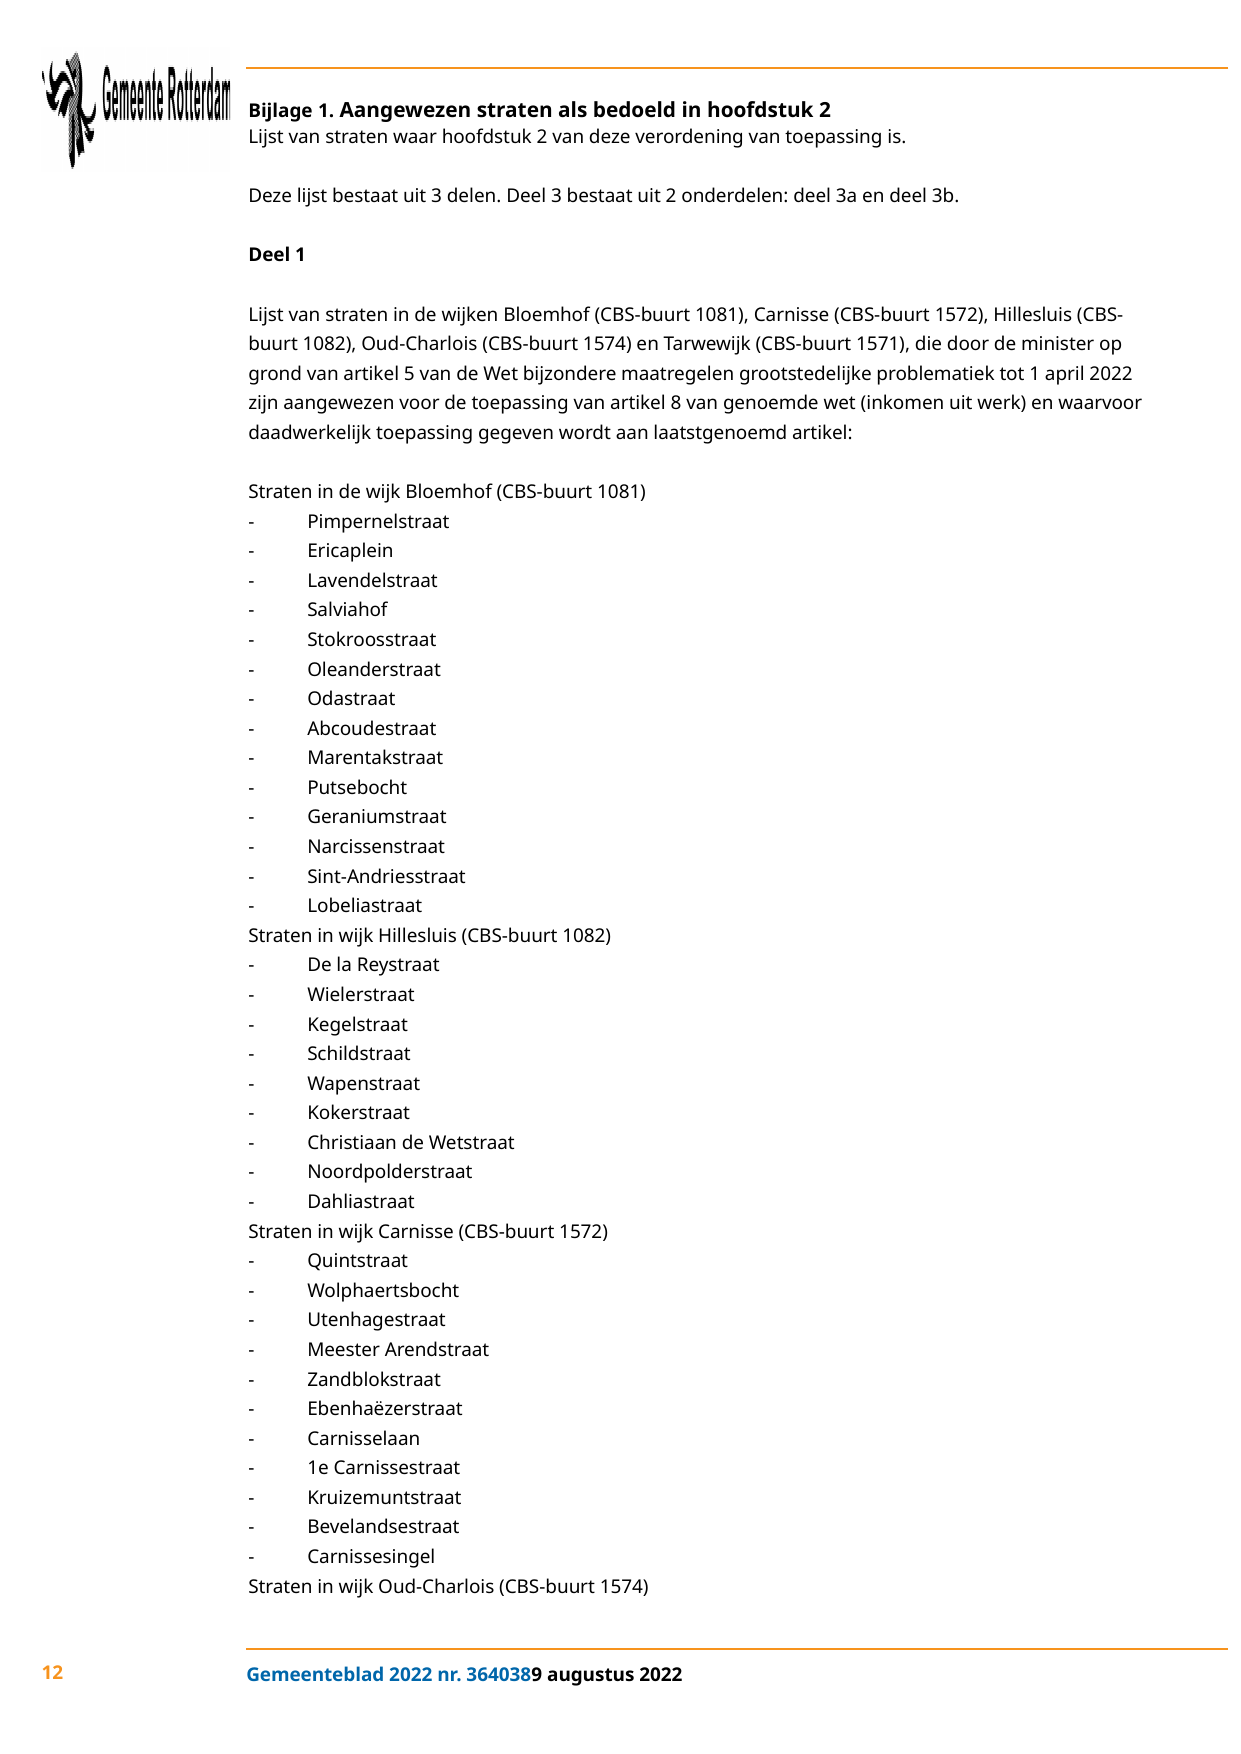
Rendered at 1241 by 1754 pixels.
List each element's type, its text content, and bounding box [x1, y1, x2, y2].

list Quintstraat [248, 1247, 1152, 1273]
list Wielerstraat [248, 981, 1152, 1007]
list Odastraat [248, 685, 1152, 711]
list Zandblokstraat [248, 1366, 1152, 1392]
list Noordpolderstraat [248, 1159, 1152, 1184]
text Straten in de wijk Bloemhof (CBS-buurt 1081) [248, 478, 1152, 504]
list Sint-Andriesstraat [248, 863, 1152, 889]
text Straten in wijk Carnisse (CBS-buurt 1572) [248, 1218, 1152, 1244]
list Meester Arendstraat [248, 1336, 1152, 1362]
list Salviahof [248, 597, 1152, 622]
list Carnisselaan [248, 1425, 1152, 1451]
text Bijlage 1. Aangewezen straten als bedoeld in hoofdstuk 2 [248, 95, 1152, 123]
list Oleanderstraat [248, 656, 1152, 682]
text Lijst van straten in de wijken Bloemhof (CBS-buurt 1081), Carnisse (CBS-buurt 1572), Hillesluis (CBS-buurt 1082), Oud-Charlois (CBS-buurt 1574) en Tarwewijk (CBS-buurt 1571), die door de minister op grond van artikel 5 van de Wet bijzondere maatregelen grootstedelijke problematiek tot 1 april 2022 zijn aangewezen voor de toepassing van artikel 8 van genoemde wet (inkomen uit werk) en waarvoor daadwerkelijk toepassing gegeven wordt aan laatstgenoemd artikel: [248, 301, 1152, 445]
list Abcoudestraat [248, 715, 1152, 741]
text Straten in wijk Oud-Charlois (CBS-buurt 1574) [248, 1573, 1152, 1599]
list Narcissenstraat [248, 833, 1152, 859]
list Lavendelstraat [248, 567, 1152, 593]
list Lobeliastraat [248, 892, 1152, 918]
picture [41, 47, 231, 172]
list Kokerstraat [248, 1099, 1152, 1125]
list Pimpernelstraat [248, 508, 1152, 534]
list Kegelstraat [248, 1011, 1152, 1037]
list De la Reystraat [248, 952, 1152, 977]
list Marentakstraat [248, 744, 1152, 770]
list Dahliastraat [248, 1188, 1152, 1214]
list Schildstraat [248, 1040, 1152, 1066]
list Wolphaertsbocht [248, 1277, 1152, 1303]
list Kruizemuntstraat [248, 1484, 1152, 1510]
list Ericaplein [248, 537, 1152, 563]
list Geraniumstraat [248, 804, 1152, 829]
list Utenhagestraat [248, 1307, 1152, 1332]
list Christiaan de Wetstraat [248, 1129, 1152, 1155]
list Putsebocht [248, 774, 1152, 800]
list Ebenhaëzerstraat [248, 1395, 1152, 1421]
list Carnissesingel [248, 1543, 1152, 1569]
list Stokroosstraat [248, 626, 1152, 652]
text Straten in wijk Hillesluis (CBS-buurt 1082) [248, 922, 1152, 948]
text Deel 1 [248, 242, 1152, 267]
list 1e Carnissestraat [248, 1454, 1152, 1480]
list Bevelandsestraat [248, 1514, 1152, 1539]
list Wapenstraat [248, 1070, 1152, 1096]
text Deze lijst bestaat uit 3 delen. Deel 3 bestaat uit 2 onderdelen: deel 3a en deel 3b. [248, 182, 1152, 208]
text Lijst van straten waar hoofdstuk 2 van deze verordening van toepassing is. [248, 123, 1152, 149]
